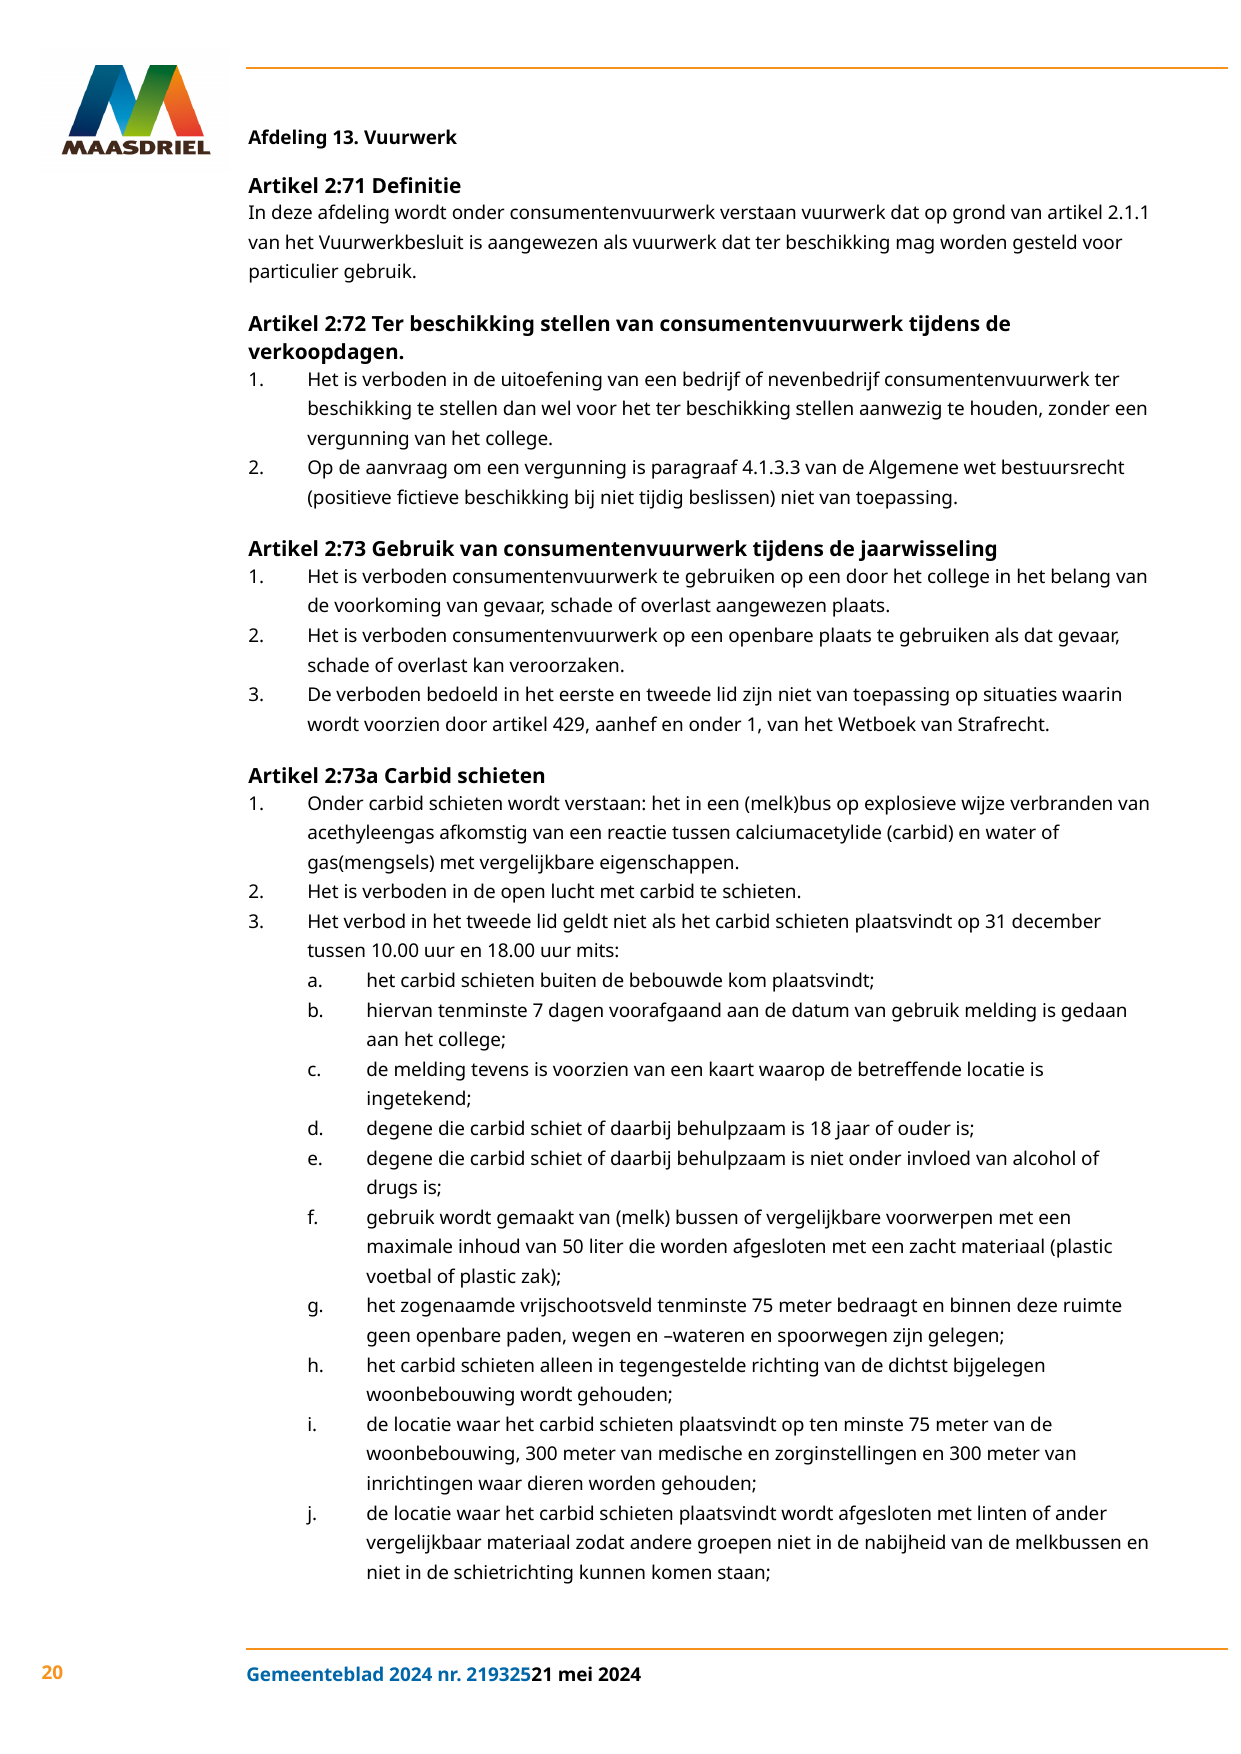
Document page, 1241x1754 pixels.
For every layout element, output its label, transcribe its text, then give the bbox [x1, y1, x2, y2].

text Afdeling 13. Vuurwerk [248, 124, 1152, 150]
list gebruik wordt gemaakt van (melk) bussen of vergelijkbare voorwerpen met een maximale inhoud van 50 liter die worden afgesloten met een zacht materiaal (plastic voetbal of plastic zak); [307, 1204, 1152, 1289]
list Op de aanvraag om een vergunning is paragraaf 4.1.3.3 van de Algemene wet bestuursrecht (positieve fictieve beschikking bij niet tijdig beslissen) niet van toepassing. [248, 454, 1152, 510]
text Artikel 2:73 Gebruik van consumentenvuurwerk tijdens de jaarwisseling [248, 534, 1152, 563]
list Het verbod in het tweede lid geldt niet als het carbid schieten plaatsvindt op 31 december tussen 10.00 uur en 18.00 uur mits: [248, 908, 1152, 963]
list Het is verboden in de open lucht met carbid te schieten. [248, 878, 1152, 904]
list Het is verboden in de uitoefening van een bedrijf of nevenbedrijf consumentenvuurwerk ter beschikking te stellen dan wel voor het ter beschikking stellen aanwezig te houden, zonder een vergunning van het college. [248, 366, 1152, 451]
list degene die carbid schiet of daarbij behulpzaam is 18 jaar of ouder is; [307, 1115, 1152, 1141]
picture [41, 47, 231, 172]
text Artikel 2:73a Carbid schieten [248, 761, 1152, 790]
list het carbid schieten buiten de bebouwde kom plaatsvindt; [307, 967, 1152, 993]
list de locatie waar het carbid schieten plaatsvindt op ten minste 75 meter van de woonbebouwing, 300 meter van medische en zorginstellingen en 300 meter van inrichtingen waar dieren worden gehouden; [307, 1411, 1152, 1496]
list hiervan tenminste 7 dagen voorafgaand aan de datum van gebruik melding is gedaan aan het college; [307, 997, 1152, 1052]
list Het is verboden consumentenvuurwerk op een openbare plaats te gebruiken als dat gevaar, schade of overlast kan veroorzaken. [248, 622, 1152, 677]
list de locatie waar het carbid schieten plaatsvindt wordt afgesloten met linten of ander vergelijkbaar materiaal zodat andere groepen niet in de nabijheid van de melkbussen en niet in de schietrichting kunnen komen staan; [307, 1500, 1152, 1585]
list het carbid schieten alleen in tegengestelde richting van de dichtst bijgelegen woonbebouwing wordt gehouden; [307, 1352, 1152, 1407]
list De verboden bedoeld in het eerste en tweede lid zijn niet van toepassing op situaties waarin wordt voorzien door artikel 429, aanhef en onder 1, van het Wetboek van Strafrecht. [248, 681, 1152, 737]
text Artikel 2:71 Definitie [248, 171, 1152, 199]
list de melding tevens is voorzien van een kaart waarop de betreffende locatie is ingetekend; [307, 1056, 1152, 1111]
text Artikel 2:72 Ter beschikking stellen van consumentenvuurwerk tijdens de verkoopdagen. [248, 309, 1152, 366]
list degene die carbid schiet of daarbij behulpzaam is niet onder invloed van alcohol of drugs is; [307, 1145, 1152, 1200]
list het zogenaamde vrijschootsveld tenminste 75 meter bedraagt en binnen deze ruimte geen openbare paden, wegen en –wateren en spoorwegen zijn gelegen; [307, 1293, 1152, 1348]
list Het is verboden consumentenvuurwerk te gebruiken op een door het college in het belang van de voorkoming van gevaar, schade of overlast aangewezen plaats. [248, 563, 1152, 618]
list Onder carbid schieten wordt verstaan: het in een (melk)bus op explosieve wijze verbranden van acethyleengas afkomstig van een reactie tussen calciumacetylide (carbid) en water of gas(mengsels) met vergelijkbare eigenschappen. [248, 790, 1152, 875]
text In deze afdeling wordt onder consumentenvuurwerk verstaan vuurwerk dat op grond van artikel 2.1.1 van het Vuurwerkbesluit is aangewezen als vuurwerk dat ter beschikking mag worden gesteld voor particulier gebruik. [248, 199, 1152, 284]
